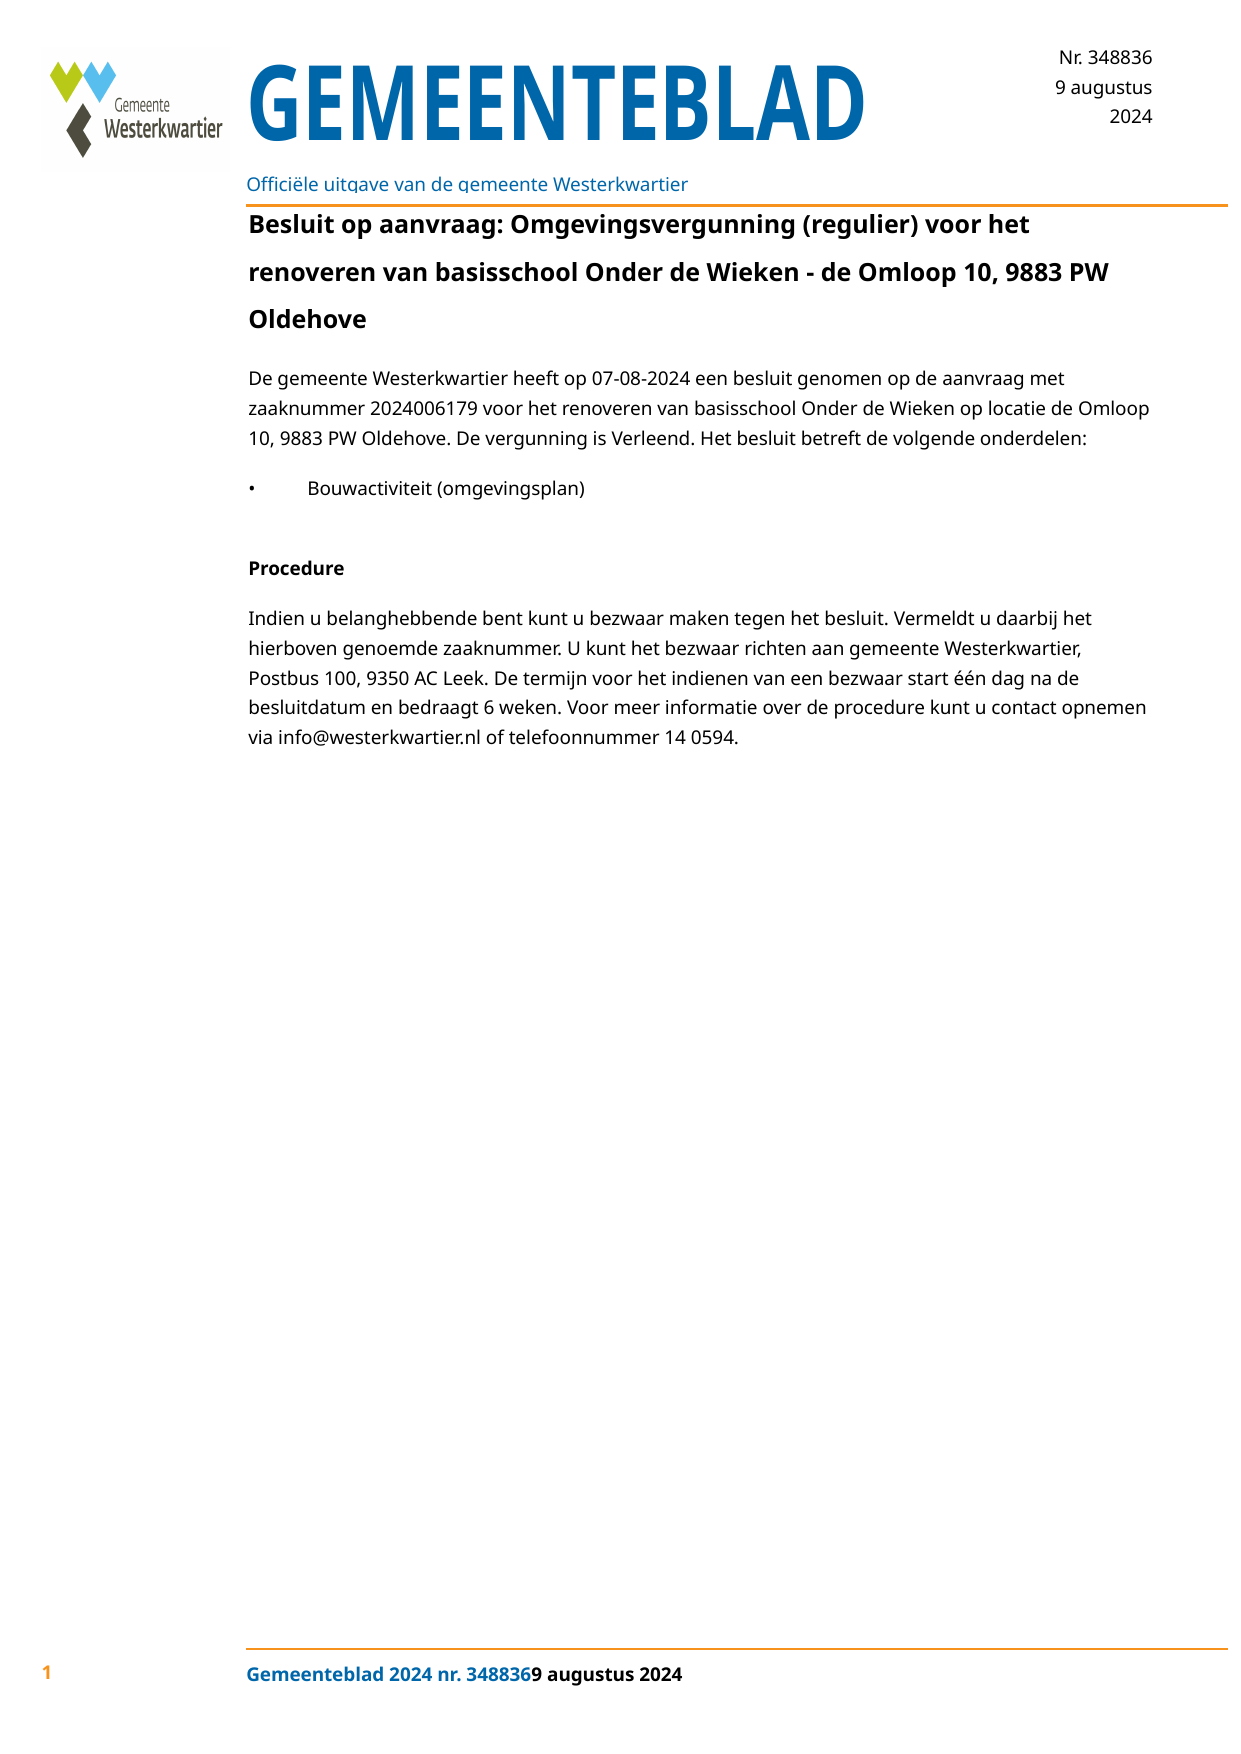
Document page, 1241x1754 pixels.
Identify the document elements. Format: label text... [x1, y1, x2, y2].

text Indien u belanghebbende bent kunt u bezwaar maken tegen het besluit. Vermeldt u daarbij het hierboven genoemde zaaknummer. U kunt het bezwaar richten aan gemeente Westerkwartier, Postbus 100, 9350 AC Leek. De termijn voor het indienen van een bezwaar start één dag na de besluitdatum en bedraagt 6 weken. Voor meer informatie over de procedure kunt u contact opnemen via info@westerkwartier.nl of telefoonnummer 14 0594. [248, 606, 1152, 749]
text De gemeente Westerkwartier heeft op 07-08-2024 een besluit genomen op de aanvraag met zaaknummer 2024006179 voor het renoveren van basisschool Onder de Wieken op locatie de Omloop 10, 9883 PW Oldehove. De vergunning is Verleend. Het besluit betreft de volgende onderdelen: [248, 366, 1152, 450]
picture [41, 47, 231, 172]
text Besluit op aanvraag: Omgevingsvergunning (regulier) voor het renoveren van basisschool Onder de Wieken - de Omloop 10, 9883 PW Oldehove [248, 207, 1152, 336]
text Procedure [248, 555, 1152, 581]
list Bouwactiviteit (omgevingsplan) [248, 475, 1152, 501]
